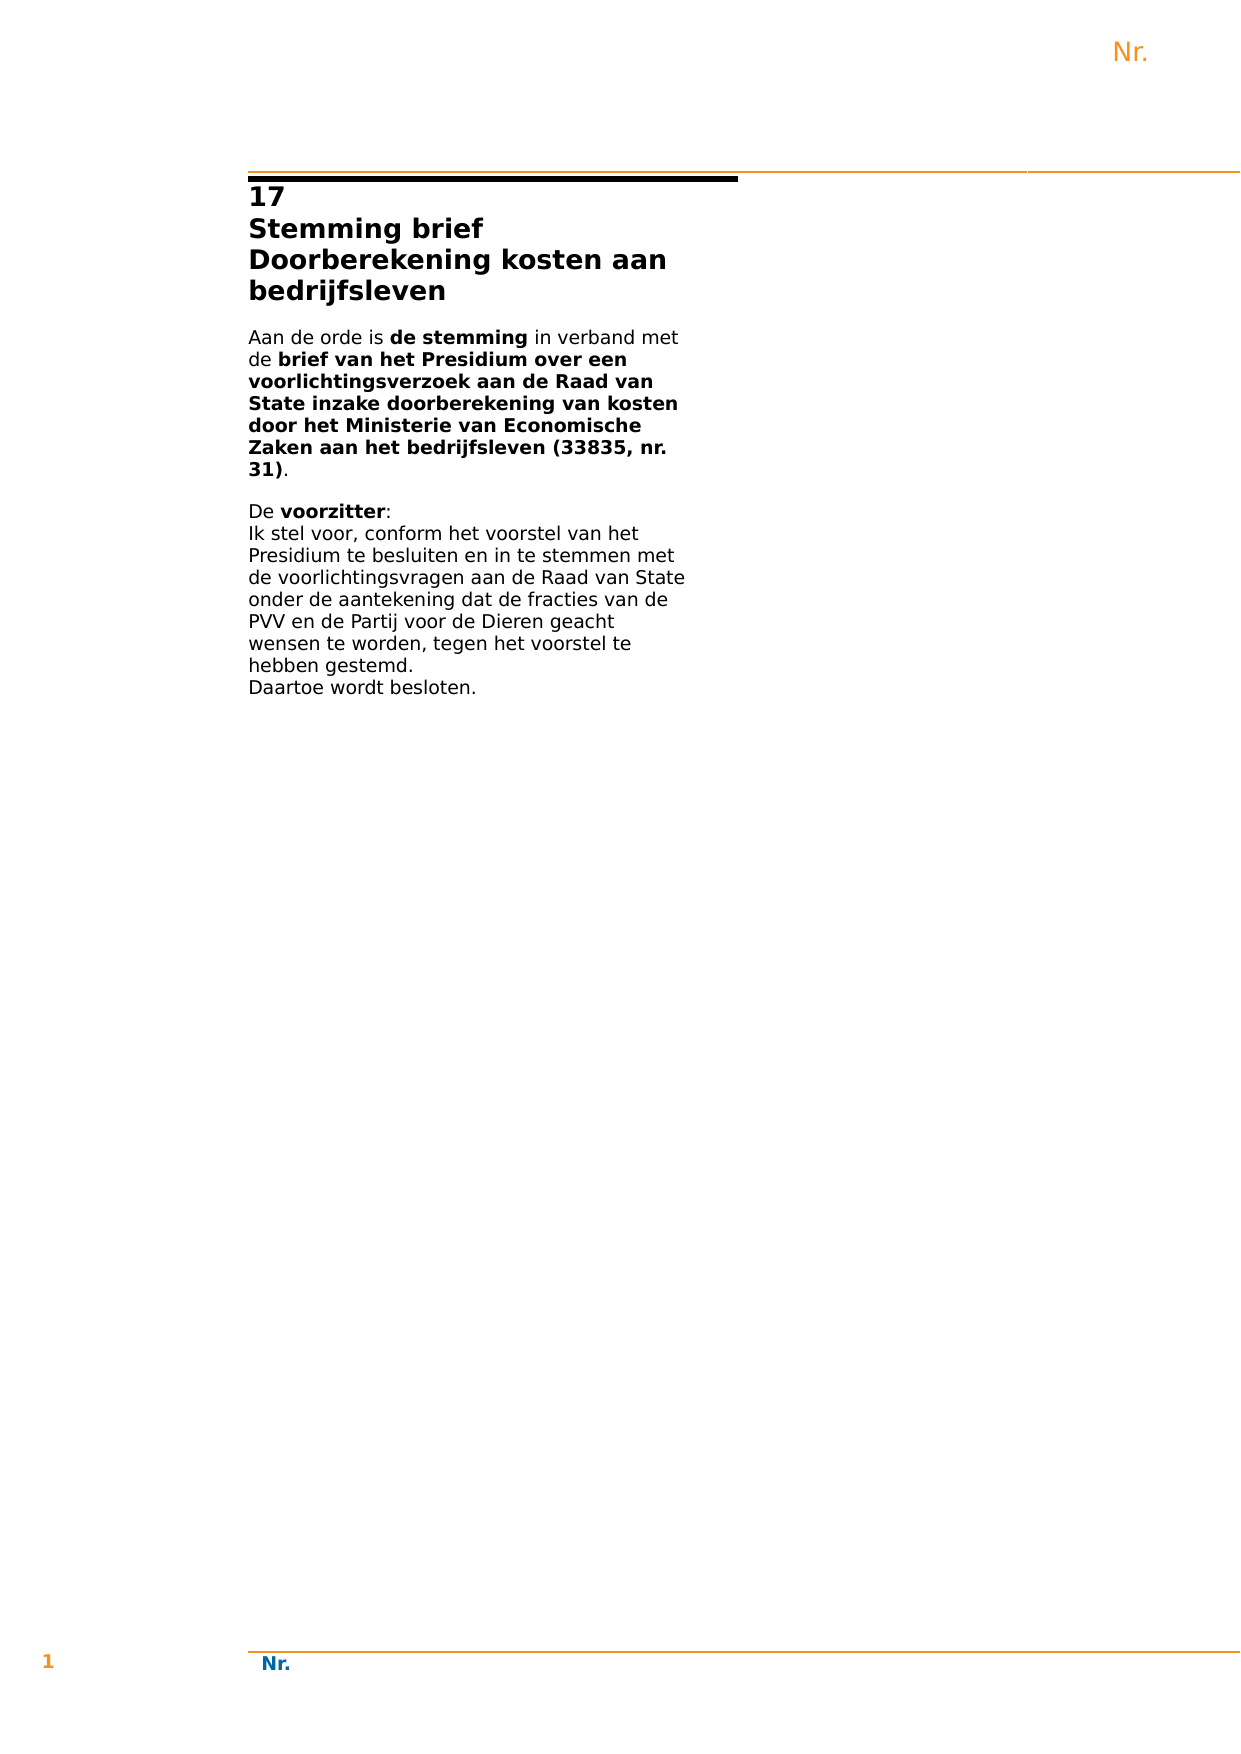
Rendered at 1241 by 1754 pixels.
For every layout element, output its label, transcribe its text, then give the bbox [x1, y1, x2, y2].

text Ik stel voor, conform het voorstel van het Presidium te besluiten en in te stemmen met de voorlichtingsvragen aan de Raad van State onder de aantekening dat de fracties van de PVV en de Partij voor de Dieren geacht wensen te worden, tegen het voorstel te hebben gestemd. [248, 523, 691, 677]
text Aan de orde is de stemming in verband met de brief van het Presidium over een voorlichtingsverzoek aan de Raad van State inzake doorberekening van kosten door het Ministerie van Economische Zaken aan het bedrijfsleven (33835, nr. 31). [248, 327, 691, 481]
text De voorzitter: [248, 501, 691, 523]
title 17 Stemming brief Doorberekening kosten aan bedrijfsleven [248, 182, 691, 307]
text Daartoe wordt besloten. [248, 677, 691, 698]
